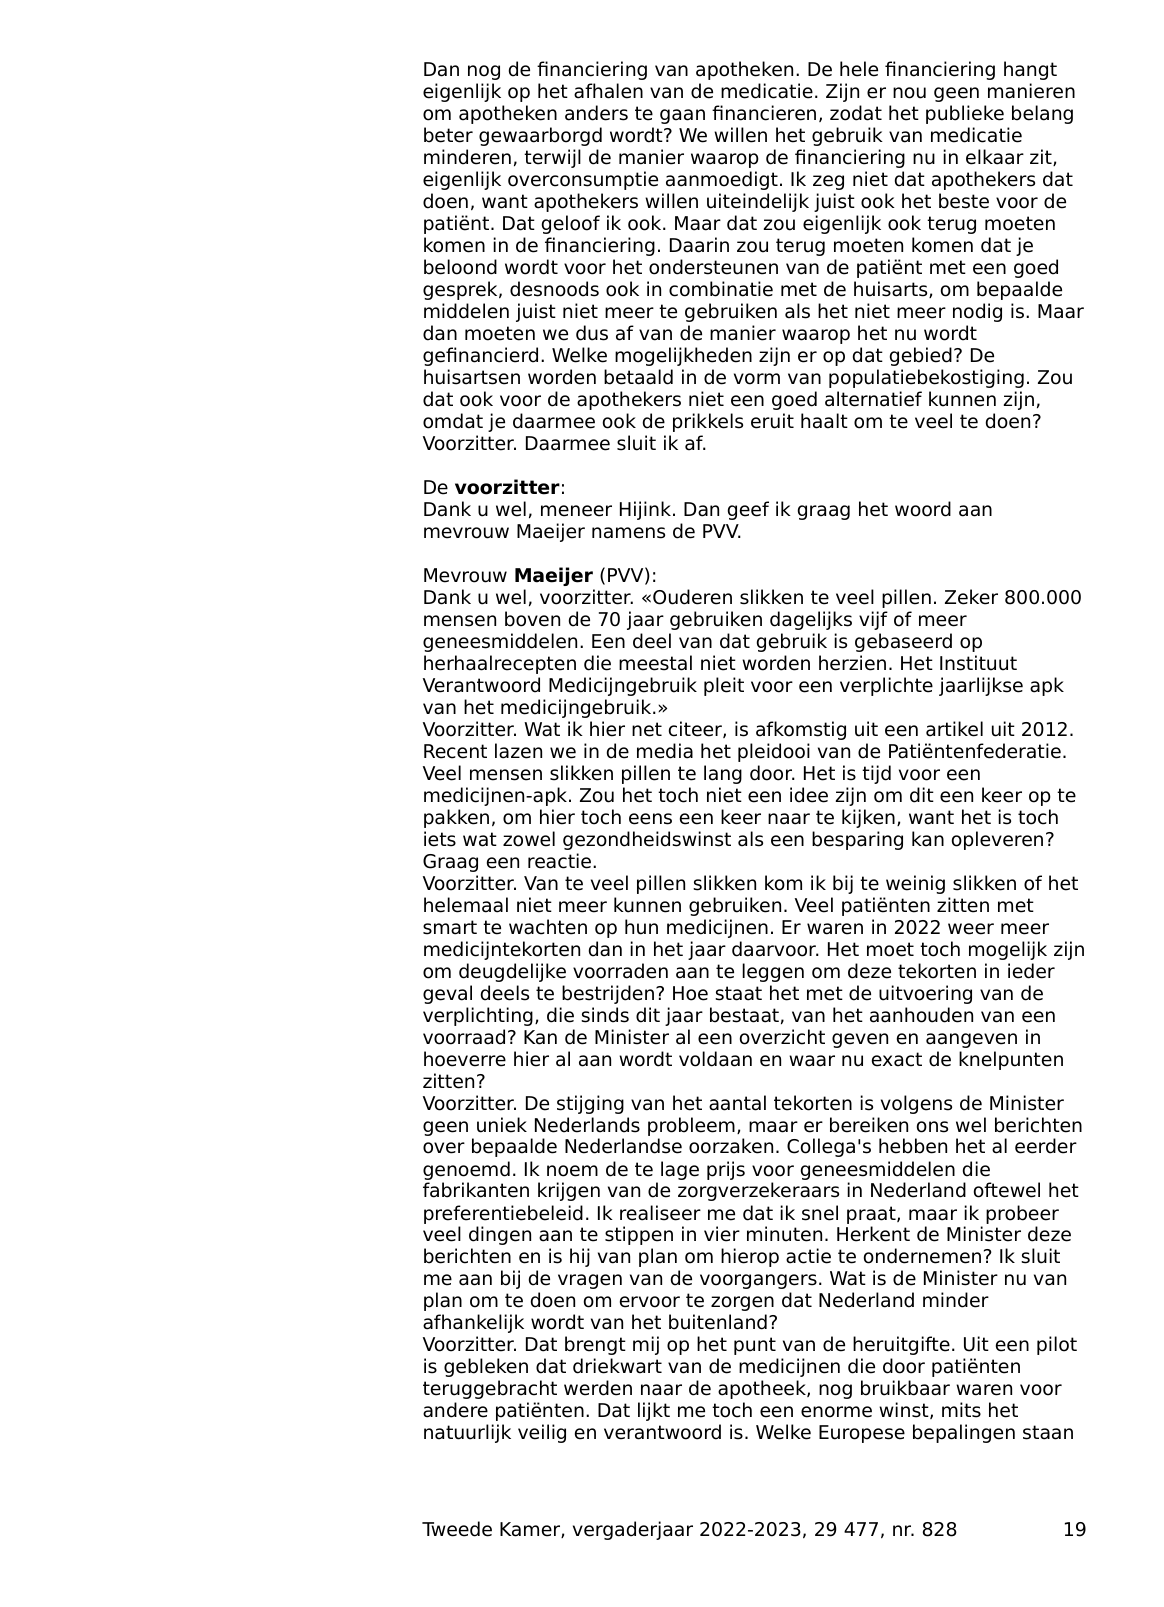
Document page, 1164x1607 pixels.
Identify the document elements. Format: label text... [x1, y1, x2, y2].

text Dank u wel, voorzitter. «Ouderen slikken te veel pillen. Zeker 800.000 mensen boven de 70 jaar gebruiken dagelijks vijf of meer geneesmiddelen. Een deel van dat gebruik is gebaseerd op herhaalrecepten die meestal niet worden herzien. Het Instituut Verantwoord Medicijngebruik pleit voor een verplichte jaarlijkse apk van het medicijngebruik.» [422, 587, 1087, 719]
text Voorzitter. Dat brengt mij op het punt van de heruitgifte. Uit een pilot is gebleken dat driekwart van de medicijnen die door patiënten teruggebracht werden naar de apotheek, nog bruikbaar waren voor andere patiënten. Dat lijkt me toch een enorme winst, mits het natuurlijk veilig en verantwoord is. Welke Europese bepalingen staan [422, 1334, 1087, 1444]
text Voorzitter. Van te veel pillen slikken kom ik bij te weinig slikken of het helemaal niet meer kunnen gebruiken. Veel patiënten zitten met smart te wachten op hun medicijnen. Er waren in 2022 weer meer medicijntekorten dan in het jaar daarvoor. Het moet toch mogelijk zijn om deugdelijke voorraden aan te leggen om deze tekorten in ieder geval deels te bestrijden? Hoe staat het met de uitvoering van de verplichting, die sinds dit jaar bestaat, van het aanhouden van een voorraad? Kan de Minister al een overzicht geven en aangeven in hoeverre hier al aan wordt voldaan en waar nu exact de knelpunten zitten? [422, 873, 1087, 1092]
text De voorzitter: [422, 477, 1087, 499]
text Voorzitter. Daarmee sluit ik af. [422, 433, 1087, 455]
text Dank u wel, meneer Hijink. Dan geef ik graag het woord aan mevrouw Maeijer namens de PVV. [422, 499, 1087, 543]
text Voorzitter. Wat ik hier net citeer, is afkomstig uit een artikel uit 2012. Recent lazen we in de media het pleidooi van de Patiëntenfederatie. Veel mensen slikken pillen te lang door. Het is tijd voor een medicijnen-apk. Zou het toch niet een idee zijn om dit een keer op te pakken, om hier toch eens een keer naar te kijken, want het is toch iets wat zowel gezondheidswinst als een besparing kan opleveren? Graag een reactie. [422, 719, 1087, 873]
text Mevrouw Maeijer (PVV): [422, 565, 1087, 587]
text Dan nog de financiering van apotheken. De hele financiering hangt eigenlijk op het afhalen van de medicatie. Zijn er nou geen manieren om apotheken anders te gaan financieren, zodat het publieke belang beter gewaarborgd wordt? We willen het gebruik van medicatie minderen, terwijl de manier waarop de financiering nu in elkaar zit, eigenlijk overconsumptie aanmoedigt. Ik zeg niet dat apothekers dat doen, want apothekers willen uiteindelijk juist ook het beste voor de patiënt. Dat geloof ik ook. Maar dat zou eigenlijk ook terug moeten komen in de financiering. Daarin zou terug moeten komen dat je beloond wordt voor het ondersteunen van de patiënt met een goed gesprek, desnoods ook in combinatie met de huisarts, om bepaalde middelen juist niet meer te gebruiken als het niet meer nodig is. Maar dan moeten we dus af van de manier waarop het nu wordt gefinancierd. Welke mogelijkheden zijn er op dat gebied? De huisartsen worden betaald in de vorm van populatiebekostiging. Zou dat ook voor de apothekers niet een goed alternatief kunnen zijn, omdat je daarmee ook de prikkels eruit haalt om te veel te doen? [422, 59, 1087, 433]
text Voorzitter. De stijging van het aantal tekorten is volgens de Minister geen uniek Nederlands probleem, maar er bereiken ons wel berichten over bepaalde Nederlandse oorzaken. Collega's hebben het al eerder genoemd. Ik noem de te lage prijs voor geneesmiddelen die fabrikanten krijgen van de zorgverzekeraars in Nederland oftewel het preferentiebeleid. Ik realiseer me dat ik snel praat, maar ik probeer veel dingen aan te stippen in vier minuten. Herkent de Minister deze berichten en is hij van plan om hierop actie te ondernemen? Ik sluit me aan bij de vragen van de voorgangers. Wat is de Minister nu van plan om te doen om ervoor te zorgen dat Nederland minder afhankelijk wordt van het buitenland? [422, 1092, 1087, 1334]
